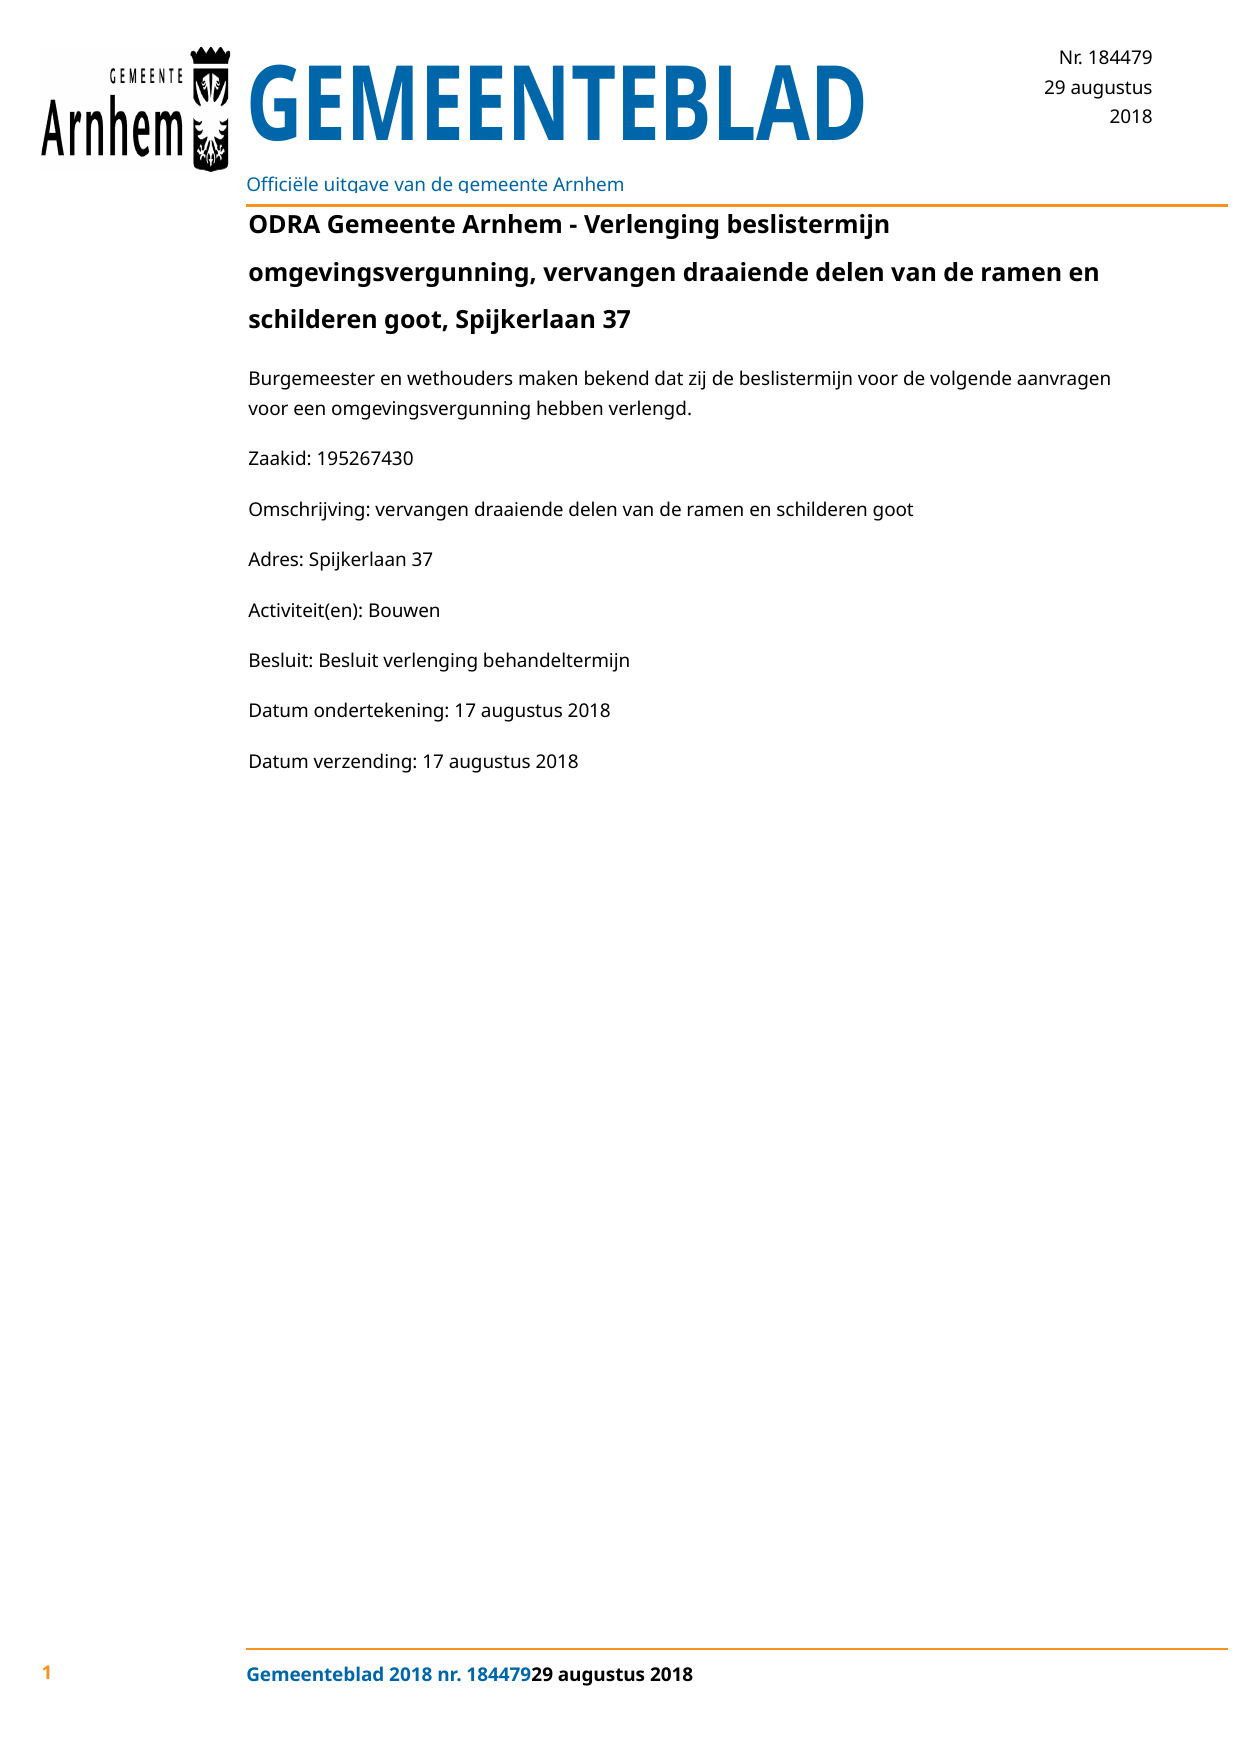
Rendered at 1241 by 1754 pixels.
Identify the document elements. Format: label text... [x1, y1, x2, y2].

text ODRA Gemeente Arnhem - Verlenging beslistermijn omgevingsvergunning, vervangen draaiende delen van de ramen en schilderen goot, Spijkerlaan 37 [248, 207, 1152, 336]
text Activiteit(en): Bouwen [248, 597, 1152, 622]
text Omschrijving: vervangen draaiende delen van de ramen en schilderen goot [248, 496, 1152, 522]
text Datum ondertekening: 17 augustus 2018 [248, 698, 1152, 723]
text Burgemeester en wethouders maken bekend dat zij de beslistermijn voor de volgende aanvragen voor een omgevingsvergunning hebben verlengd. [248, 366, 1152, 421]
text Besluit: Besluit verlenging behandeltermijn [248, 647, 1152, 673]
text Adres: Spijkerlaan 37 [248, 546, 1152, 572]
text Zaakid: 195267430 [248, 446, 1152, 471]
text Datum verzending: 17 augustus 2018 [248, 748, 1152, 774]
picture [41, 47, 231, 172]
